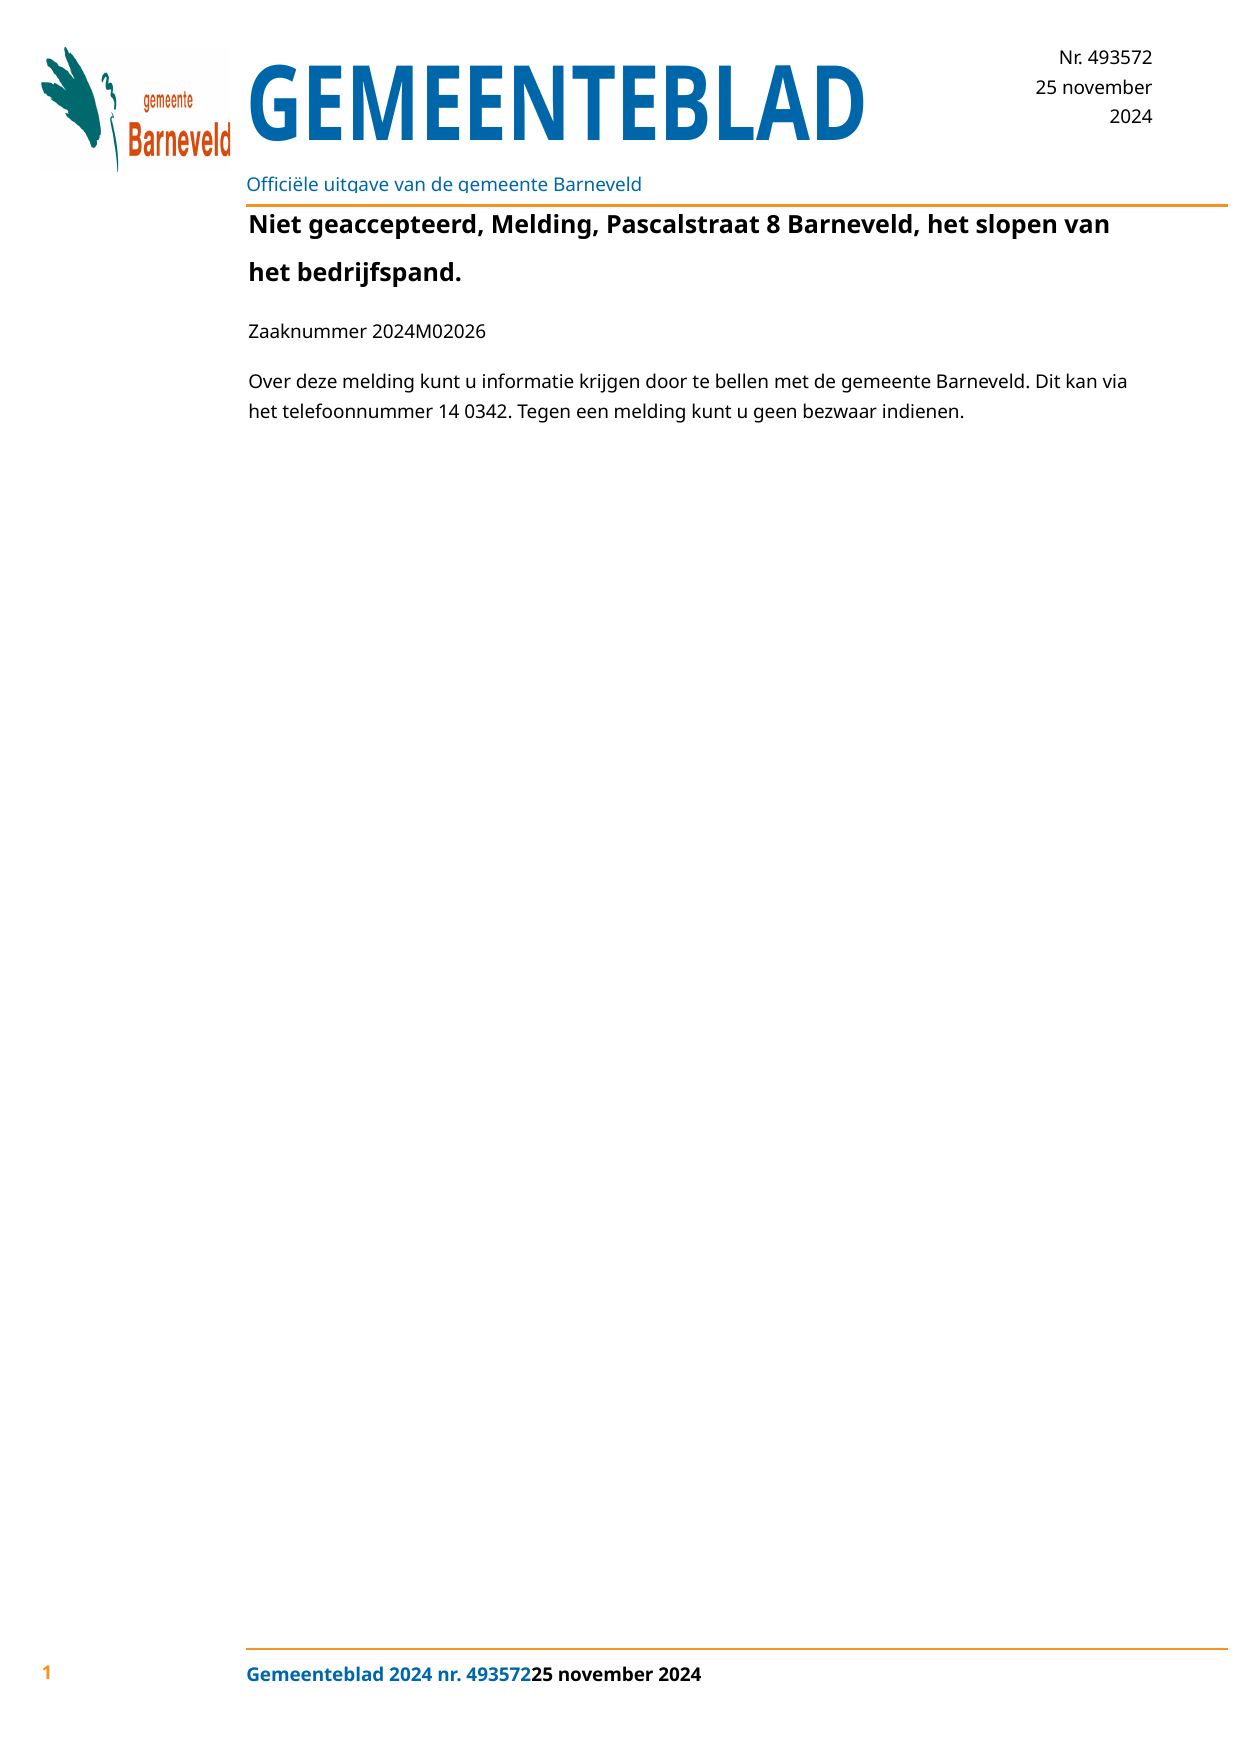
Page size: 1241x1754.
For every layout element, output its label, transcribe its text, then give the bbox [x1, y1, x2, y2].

text Niet geaccepteerd, Melding, Pascalstraat 8 Barneveld, het slopen van het bedrijfspand. [248, 207, 1152, 288]
picture [41, 47, 231, 172]
text Zaaknummer 2024M02026 [248, 318, 1152, 344]
text Over deze melding kunt u informatie krijgen door te bellen met de gemeente Barneveld. Dit kan via het telefoonnummer 14 0342. Tegen een melding kunt u geen bezwaar indienen. [248, 368, 1152, 424]
